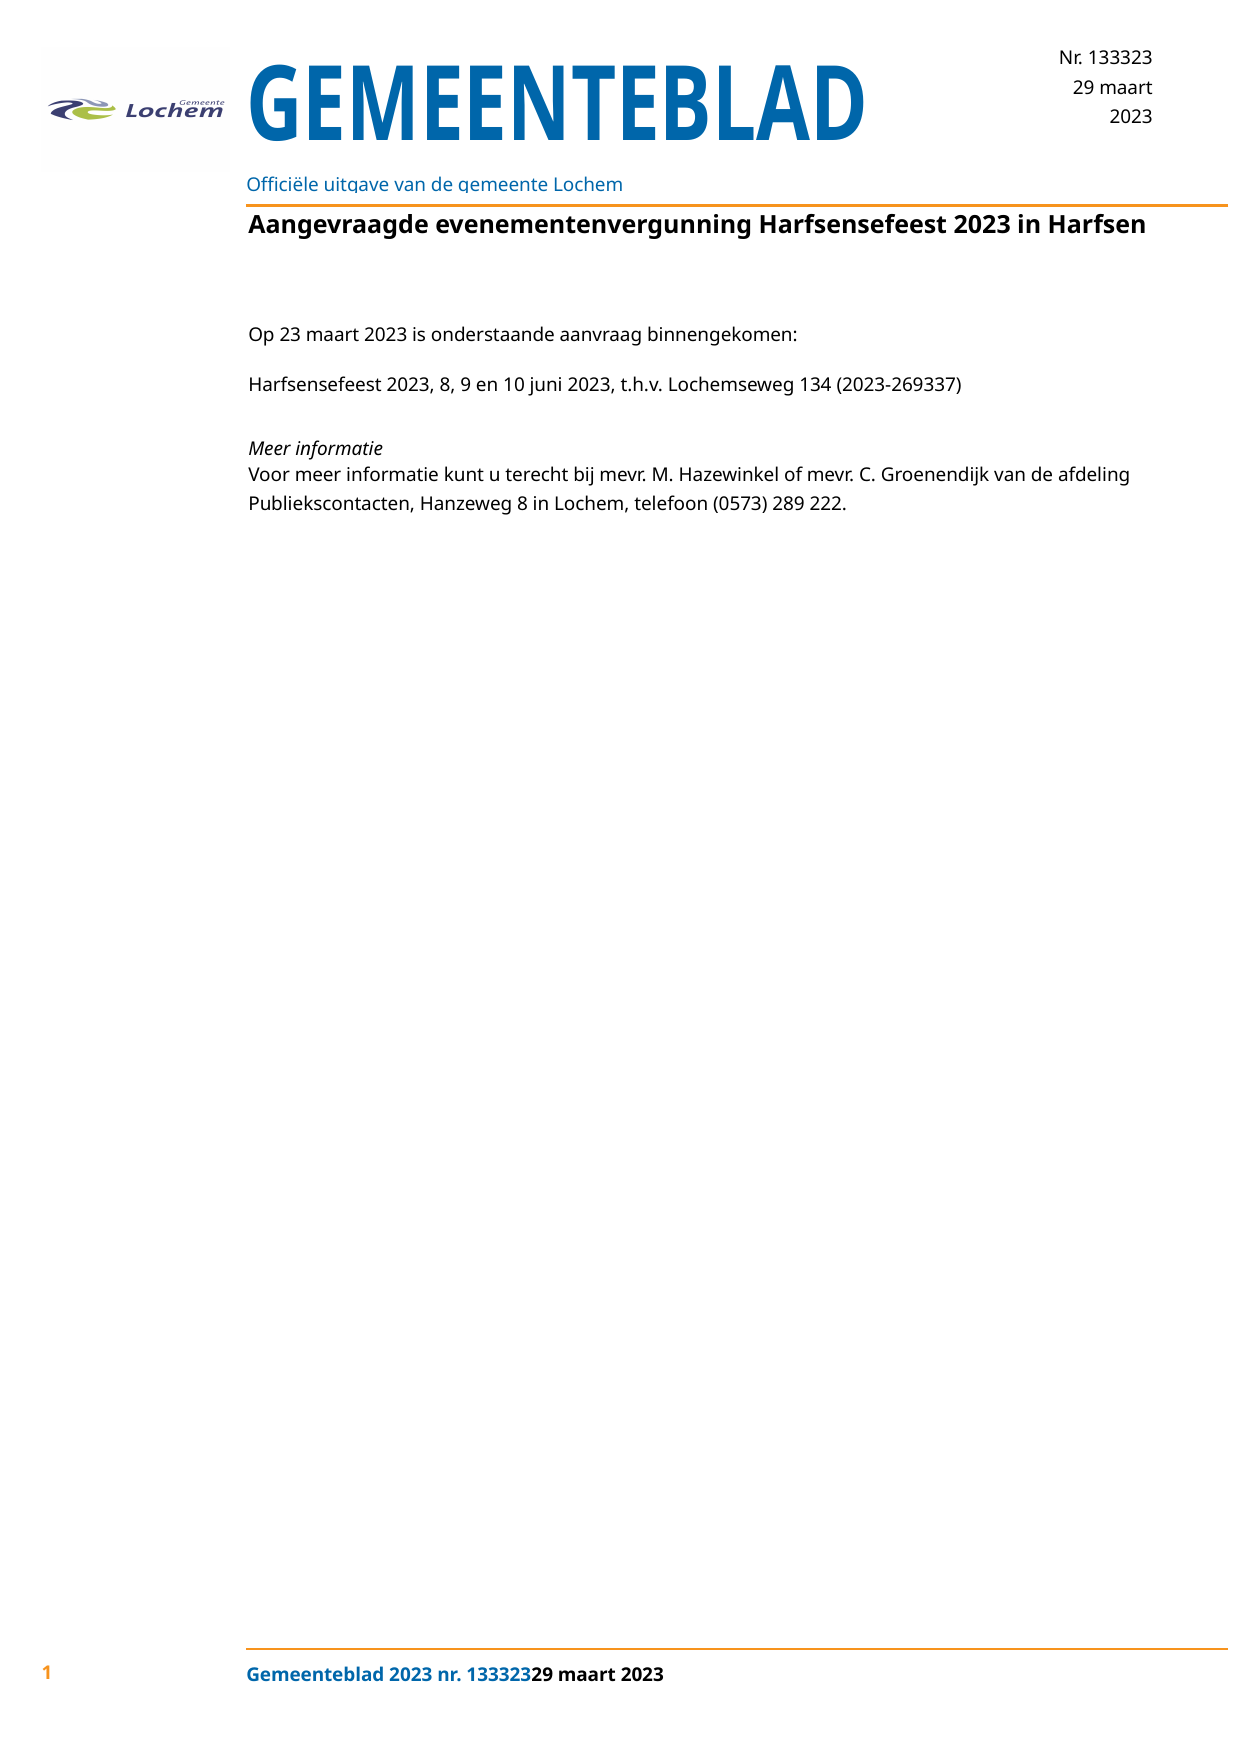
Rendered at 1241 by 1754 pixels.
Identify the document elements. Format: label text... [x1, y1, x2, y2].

picture [41, 47, 231, 172]
text Op 23 maart 2023 is onderstaande aanvraag binnengekomen: [248, 321, 1152, 346]
text Meer informatie [248, 435, 1152, 461]
text Harfsensefeest 2023, 8, 9 en 10 juni 2023, t.h.v. Lochemseweg 134 (2023-269337) [248, 371, 1152, 397]
text Aangevraagde evenementenvergunning Harfsensefeest 2023 in Harfsen [248, 207, 1152, 241]
text Voor meer informatie kunt u terecht bij mevr. M. Hazewinkel of mevr. C. Groenendijk van de afdeling Publiekscontacten, Hanzeweg 8 in Lochem, telefoon (0573) 289 222. [248, 461, 1152, 516]
